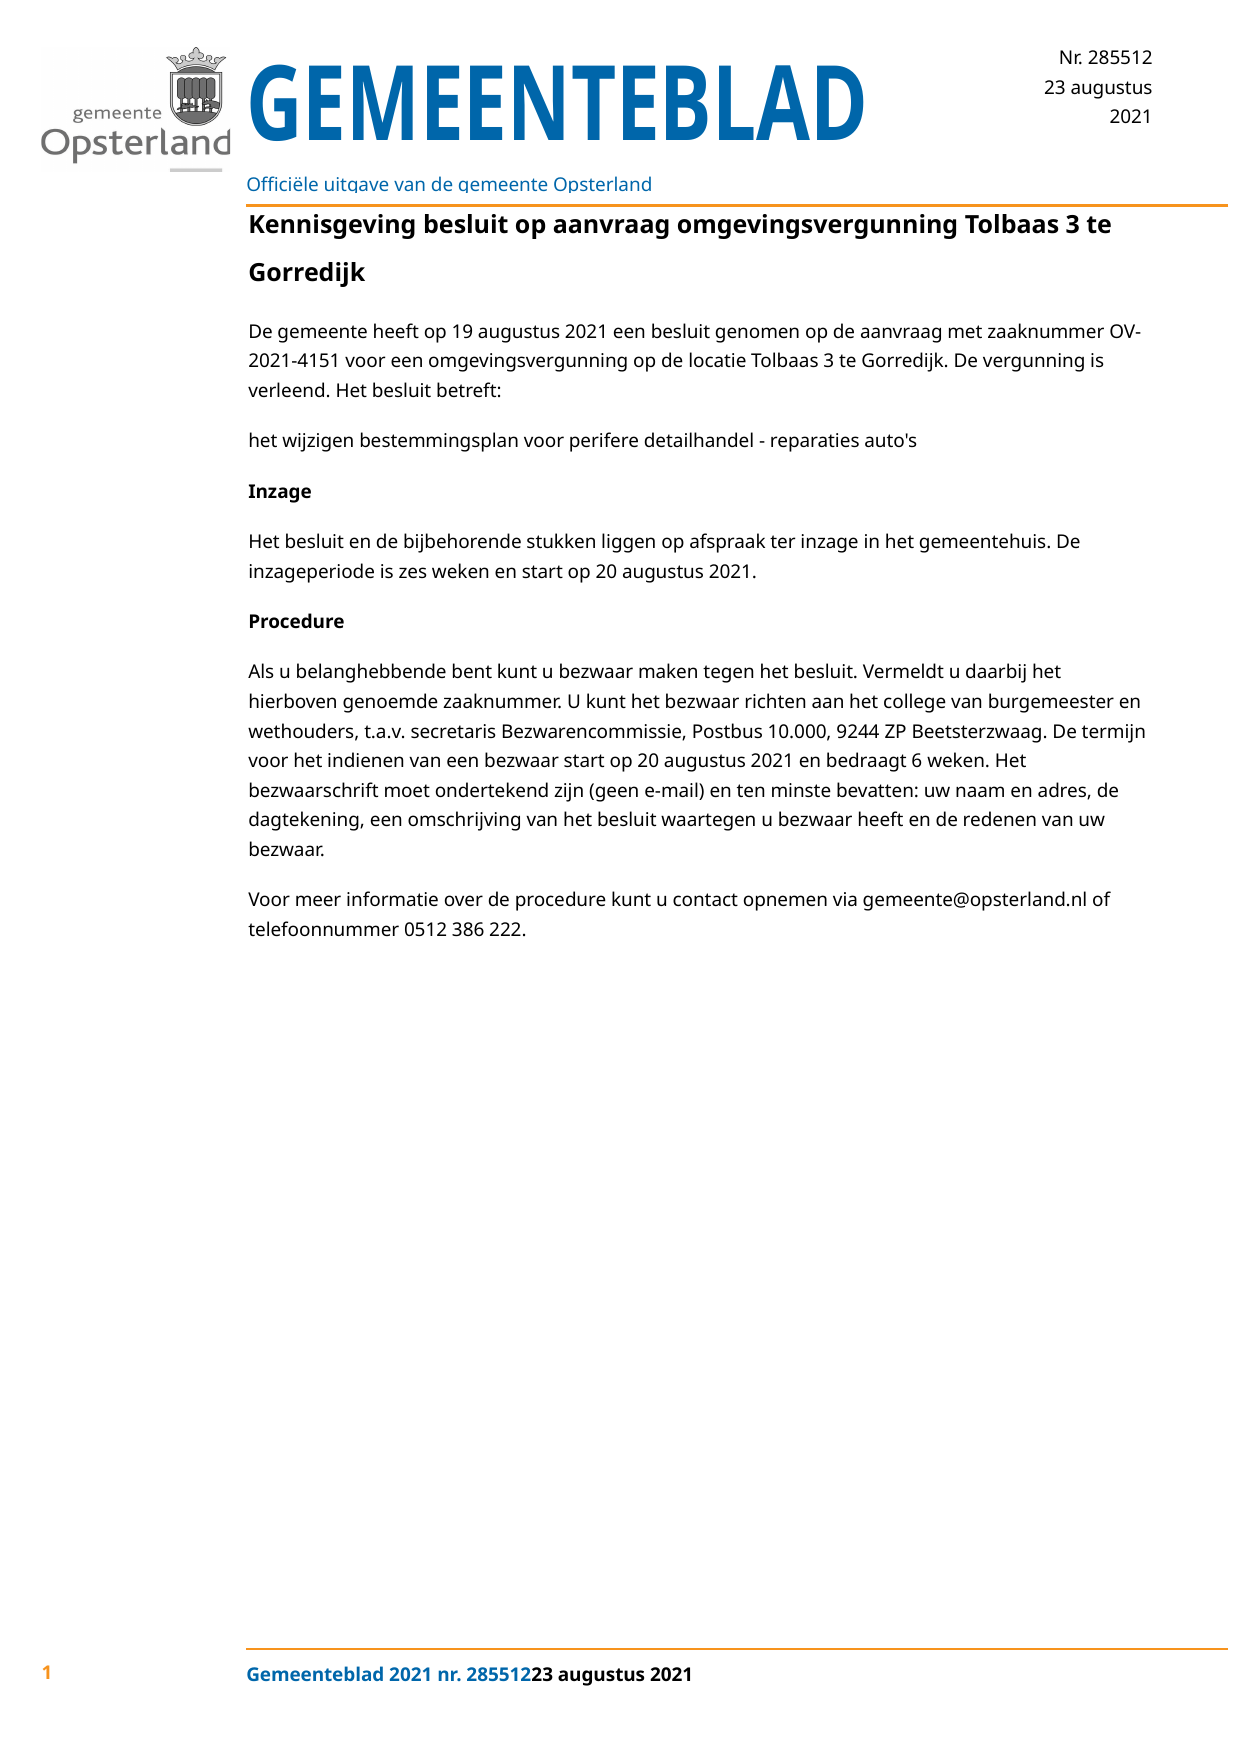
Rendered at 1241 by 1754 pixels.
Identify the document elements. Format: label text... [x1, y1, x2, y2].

text Het besluit en de bijbehorende stukken liggen op afspraak ter inzage in het gemeentehuis. De inzageperiode is zes weken en start op 20 augustus 2021. [248, 528, 1152, 584]
picture [41, 47, 231, 172]
text De gemeente heeft op 19 augustus 2021 een besluit genomen op de aanvraag met zaaknummer OV-2021-4151 voor een omgevingsvergunning op de locatie Tolbaas 3 te Gorredijk. De vergunning is verleend. Het besluit betreft: [248, 318, 1152, 403]
text Inzage [248, 478, 1152, 504]
text Als u belanghebbende bent kunt u bezwaar maken tegen het besluit. Vermeldt u daarbij het hierboven genoemde zaaknummer. U kunt het bezwaar richten aan het college van burgemeester en wethouders, t.a.v. secretaris Bezwarencommissie, Postbus 10.000, 9244 ZP Beetsterzwaag. De termijn voor het indienen van een bezwaar start op 20 augustus 2021 en bedraagt 6 weken. Het bezwaarschrift moet ondertekend zijn (geen e-mail) en ten minste bevatten: uw naam en adres, de dagtekening, een omschrijving van het besluit waartegen u bezwaar heeft en de redenen van uw bezwaar. [248, 659, 1152, 862]
text het wijzigen bestemmingsplan voor perifere detailhandel - reparaties auto's [248, 427, 1152, 453]
text Kennisgeving besluit op aanvraag omgevingsvergunning Tolbaas 3 te Gorredijk [248, 207, 1152, 288]
text Voor meer informatie over de procedure kunt u contact opnemen via gemeente@opsterland.nl of telefoonnummer 0512 386 222. [248, 887, 1152, 942]
text Procedure [248, 608, 1152, 634]
